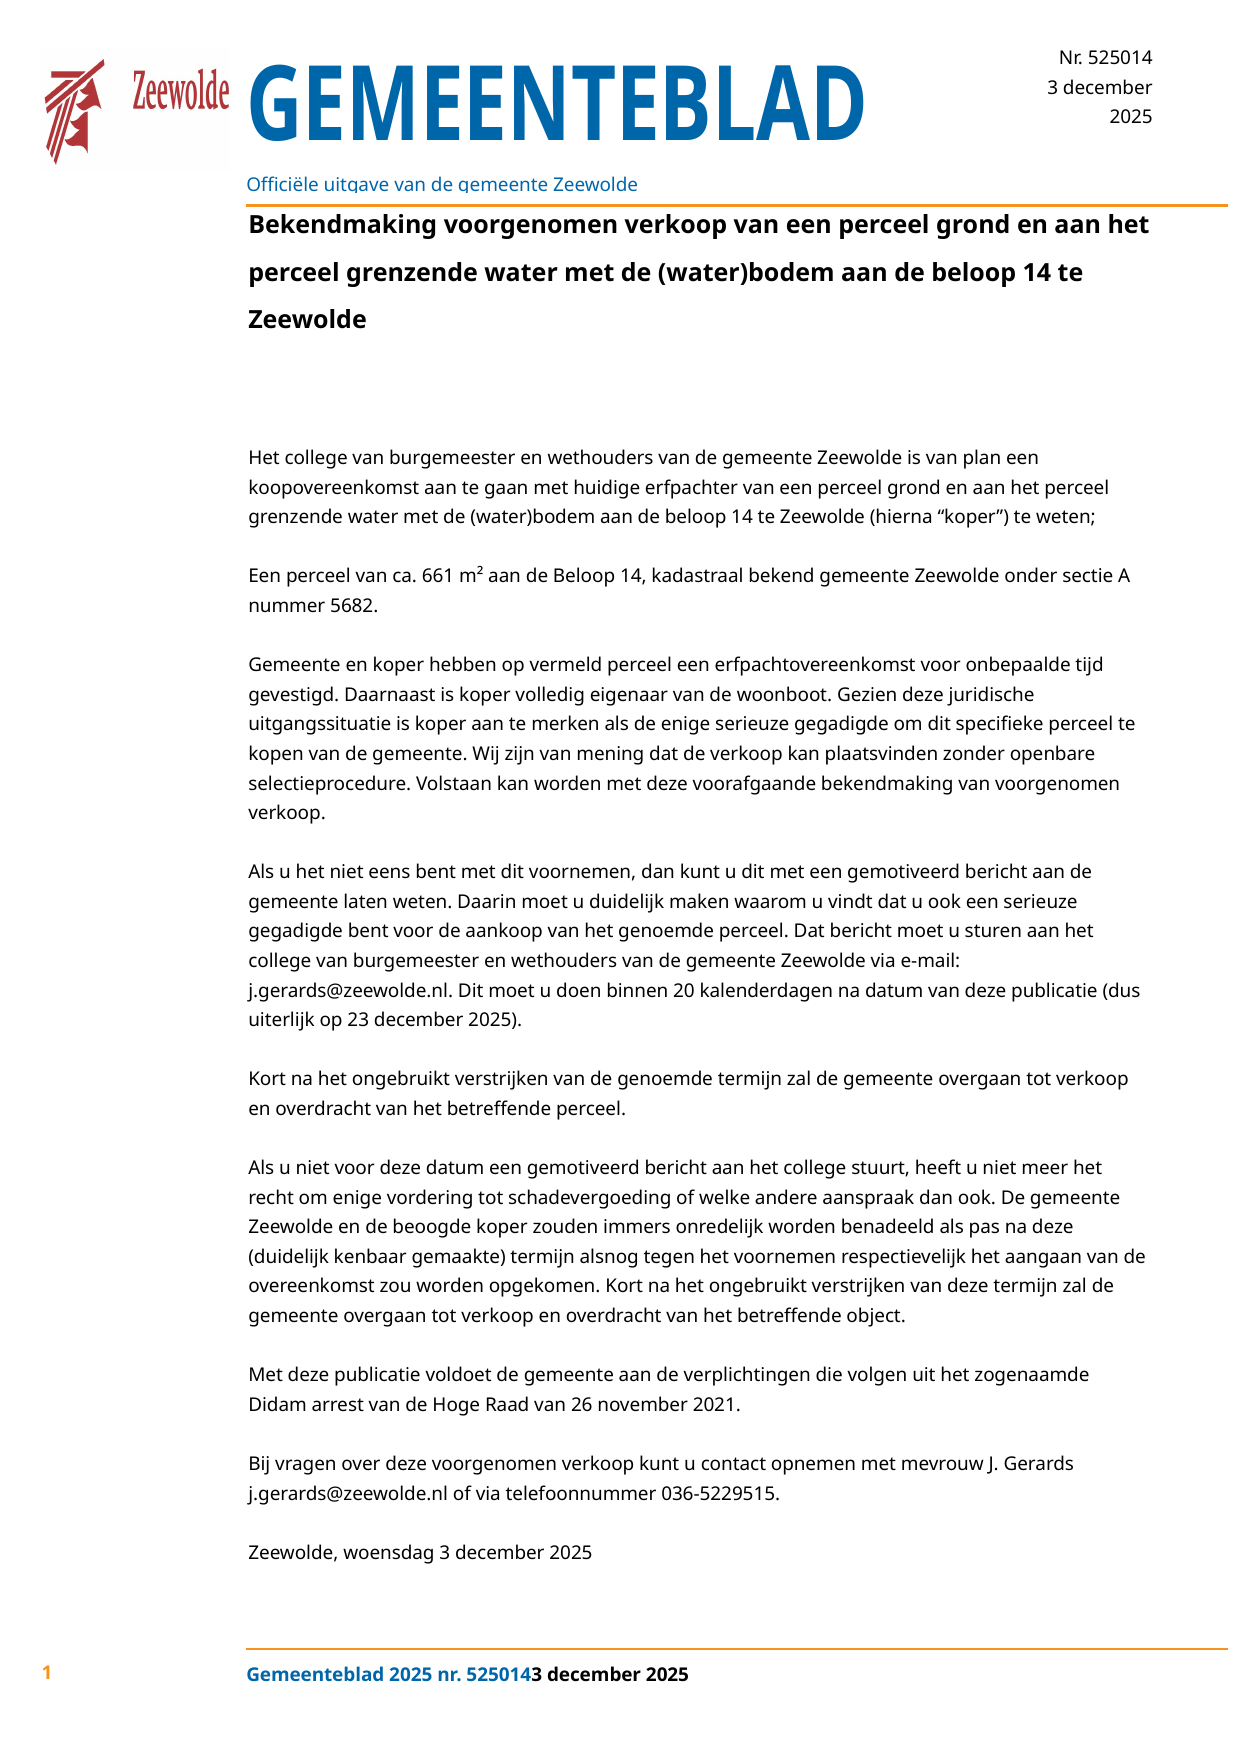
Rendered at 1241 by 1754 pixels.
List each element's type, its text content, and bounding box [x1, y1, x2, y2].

text Gemeente en koper hebben op vermeld perceel een erfpachtovereenkomst voor onbepaalde tijd gevestigd. Daarnaast is koper volledig eigenaar van de woonboot. Gezien deze juridische uitgangssituatie is koper aan te merken als de enige serieuze gegadigde om dit specifieke perceel te kopen van de gemeente. Wij zijn van mening dat de verkoop kan plaatsvinden zonder openbare selectieprocedure. Volstaan kan worden met deze voorafgaande bekendmaking van voorgenomen verkoop. [248, 651, 1152, 825]
text Als u het niet eens bent met dit voornemen, dan kunt u dit met een gemotiveerd bericht aan de gemeente laten weten. Daarin moet u duidelijk maken waarom u vindt dat u ook een serieuze gegadigde bent voor de aankoop van het genoemde perceel. Dat bericht moet u sturen aan het college van burgemeester en wethouders van de gemeente Zeewolde via e-mail: j.gerards@zeewolde.nl. Dit moet u doen binnen 20 kalenderdagen na datum van deze publicatie (dus uiterlijk op 23 december 2025). [248, 858, 1152, 1032]
text Een perceel van ca. 661 m² aan de Beloop 14, kadastraal bekend gemeente Zeewolde onder sectie A nummer 5682. [248, 563, 1152, 618]
text Het college van burgemeester en wethouders van de gemeente Zeewolde is van plan een koopovereenkomst aan te gaan met huidige erfpachter van een perceel grond en aan het perceel grenzende water met de (water)bodem aan de beloop 14 te Zeewolde (hierna “koper”) te weten; [248, 444, 1152, 529]
picture [41, 47, 231, 172]
text Met deze publicatie voldoet de gemeente aan de verplichtingen die volgen uit het zogenaamde Didam arrest van de Hoge Raad van 26 november 2021. [248, 1361, 1152, 1417]
text Als u niet voor deze datum een gemotiveerd bericht aan het college stuurt, heeft u niet meer het recht om enige vordering tot schadevergoeding of welke andere aanspraak dan ook. De gemeente Zeewolde en de beoogde koper zouden immers onredelijk worden benadeeld als pas na deze (duidelijk kenbaar gemaakte) termijn alsnog tegen het voornemen respectievelijk het aangaan van de overeenkomst zou worden opgekomen. Kort na het ongebruikt verstrijken van deze termijn zal de gemeente overgaan tot verkoop en overdracht van het betreffende object. [248, 1154, 1152, 1328]
text Kort na het ongebruikt verstrijken van de genoemde termijn zal de gemeente overgaan tot verkoop en overdracht van het betreffende perceel. [248, 1066, 1152, 1121]
text Bekendmaking voorgenomen verkoop van een perceel grond en aan het perceel grenzende water met de (water)bodem aan de beloop 14 te Zeewolde [248, 207, 1152, 336]
text Bij vragen over deze voorgenomen verkoop kunt u contact opnemen met mevrouw J. Gerards j.gerards@zeewolde.nl of via telefoonnummer 036-5229515. [248, 1450, 1152, 1506]
text Zeewolde, woensdag 3 december 2025 [248, 1539, 1152, 1565]
